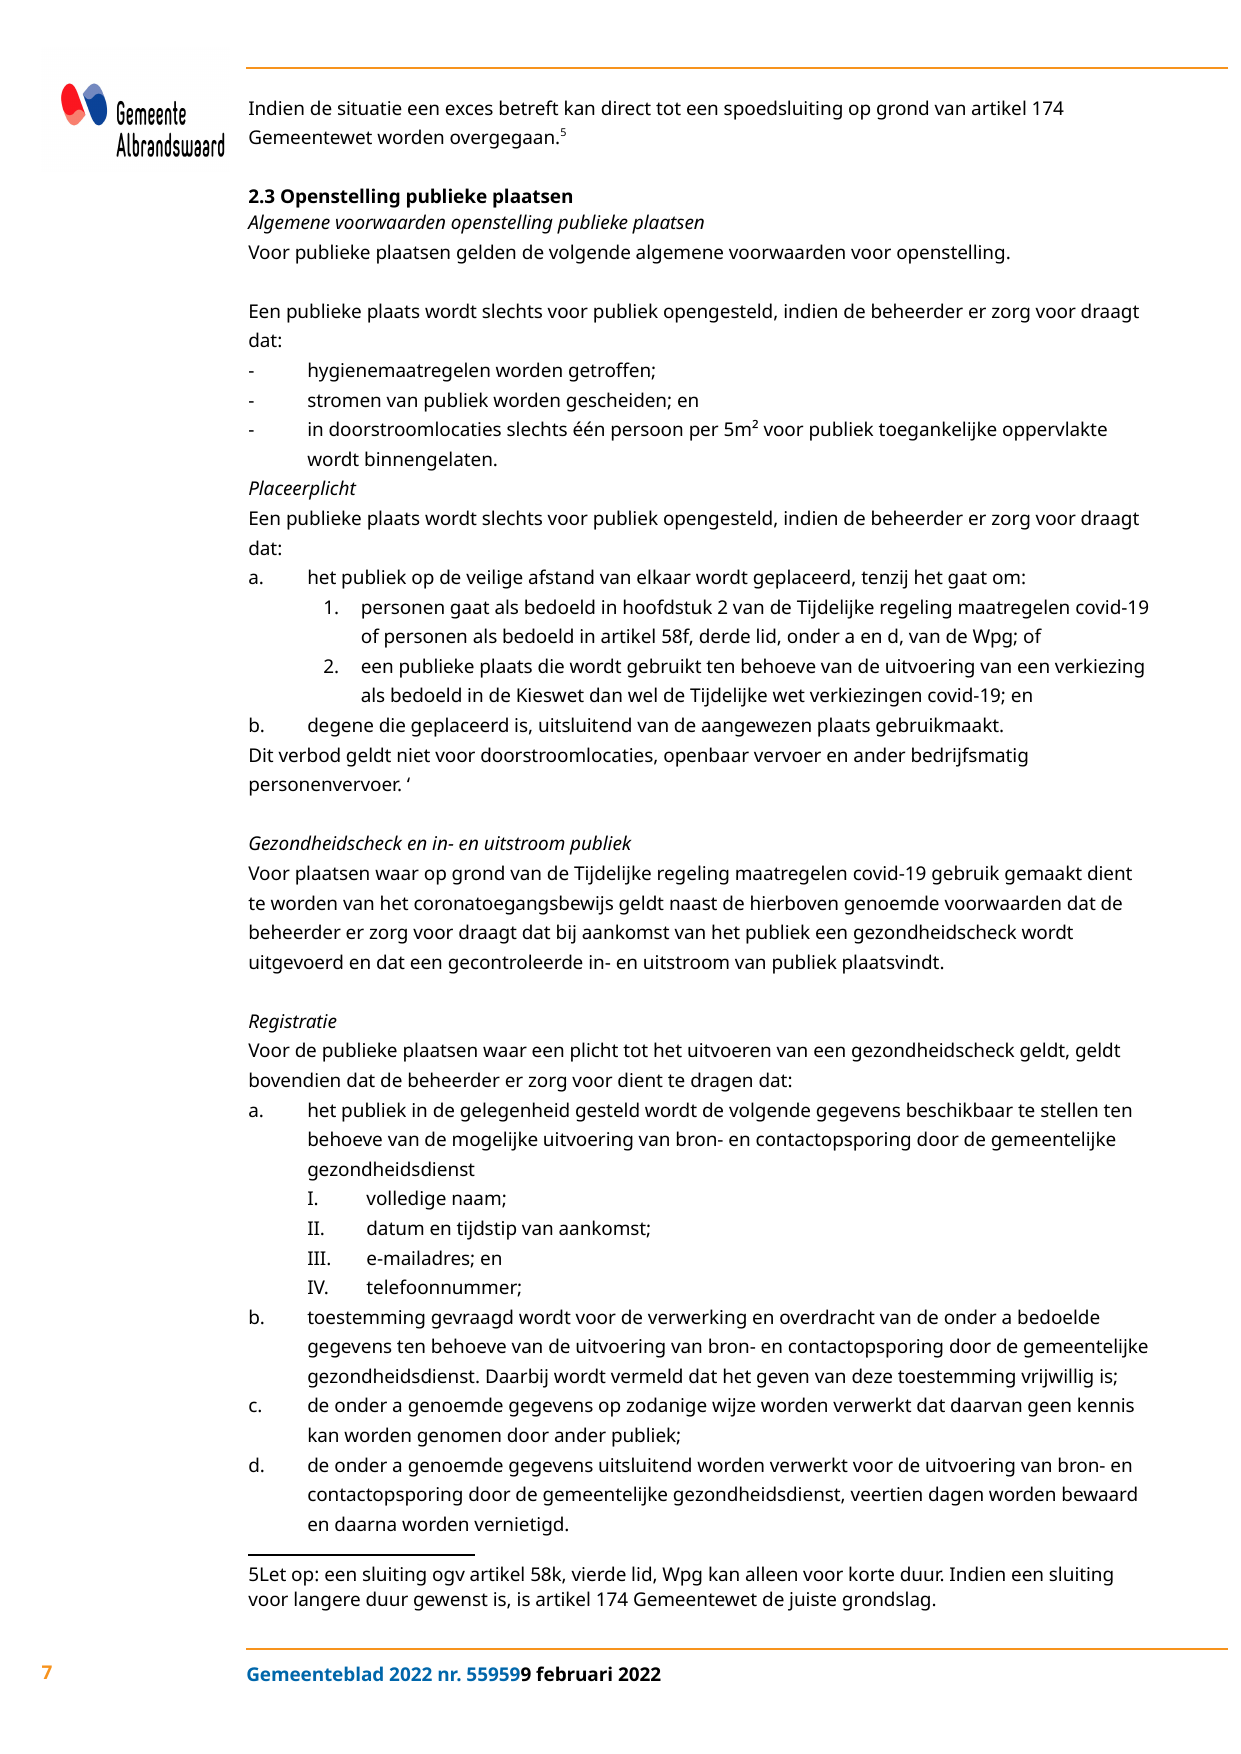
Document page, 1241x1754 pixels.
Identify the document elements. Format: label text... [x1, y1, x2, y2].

text Registratie [248, 1008, 1152, 1034]
text Placeerplicht [248, 476, 1152, 501]
text Let op: een sluiting ogv artikel 58k, vierde lid, Wpg kan alleen voor korte duur. Indien een sluiting voor langere duur gewenst is, is artikel 174 Gemeentewet de juiste grondslag. [248, 1561, 1152, 1612]
text Algemene voorwaarden openstelling publieke plaatsen [248, 209, 1152, 235]
text Voor publieke plaatsen gelden de volgende algemene voorwaarden voor openstelling. [248, 239, 1152, 264]
text Voor plaatsen waar op grond van de Tijdelijke regeling maatregelen covid-19 gebruik gemaakt dient te worden van het coronatoegangsbewijs geldt naast de hierboven genoemde voorwaarden dat de beheerder er zorg voor draagt dat bij aankomst van het publiek een gezondheidscheck wordt uitgevoerd en dat een gecontroleerde in- en uitstroom van publiek plaatsvindt. [248, 860, 1152, 974]
list de onder a genoemde gegevens op zodanige wijze worden verwerkt dat daarvan geen kennis kan worden genomen door ander publiek; [248, 1393, 1152, 1448]
text Voor de publieke plaatsen waar een plicht tot het uitvoeren van een gezondheidscheck geldt, geldt bovendien dat de beheerder er zorg voor dient te dragen dat: [248, 1038, 1152, 1093]
list volledige naam; [307, 1186, 1152, 1211]
list e-mailadres; en [307, 1245, 1152, 1270]
list een publieke plaats die wordt gebruikt ten behoeve van de uitvoering van een verkiezing als bedoeld in de Kieswet dan wel de Tijdelijke wet verkiezingen covid-19; en [323, 653, 1152, 708]
list datum en tijdstip van aankomst; [307, 1215, 1152, 1241]
list toestemming gevraagd wordt voor de verwerking en overdracht van de onder a bedoelde gegevens ten behoeve van de uitvoering van bron- en contactopsporing door de gemeentelijke gezondheidsdienst. Daarbij wordt vermeld dat het geven van deze toestemming vrijwillig is; [248, 1304, 1152, 1389]
text Een publieke plaats wordt slechts voor publiek opengesteld, indien de beheerder er zorg voor draagt dat: [248, 298, 1152, 353]
list het publiek in de gelegenheid gesteld wordt de volgende gegevens beschikbaar te stellen ten behoeve van de mogelijke uitvoering van bron- en contactopsporing door de gemeentelijke gezondheidsdienst [248, 1097, 1152, 1182]
list stromen van publiek worden gescheiden; en [248, 387, 1152, 412]
list personen gaat als bedoeld in hoofdstuk 2 van de Tijdelijke regeling maatregelen covid-19 of personen als bedoeld in artikel 58f, derde lid, onder a en d, van de Wpg; of [323, 594, 1152, 649]
list telefoonnummer; [307, 1274, 1152, 1300]
text 2.3 Openstelling publieke plaatsen [248, 183, 1152, 209]
text Gezondheidscheck en in- en uitstroom publiek [248, 831, 1152, 856]
text Dit verbod geldt niet voor doorstroomlocaties, openbaar vervoer en ander bedrijfsmatig personenvervoer. ‘ [248, 742, 1152, 797]
list degene die geplaceerd is, uitsluitend van de aangewezen plaats gebruikmaakt. [248, 712, 1152, 738]
list hygienemaatregelen worden getroffen; [248, 357, 1152, 383]
list het publiek op de veilige afstand van elkaar wordt geplaceerd, tenzij het gaat om: [248, 564, 1152, 590]
text Indien de situatie een exces betreft kan direct tot een spoedsluiting op grond van artikel 174 Gemeentewet worden overgegaan. [248, 95, 1152, 150]
picture [41, 47, 231, 172]
list de onder a genoemde gegevens uitsluitend worden verwerkt voor de uitvoering van bron- en contactopsporing door de gemeentelijke gezondheidsdienst, veertien dagen worden bewaard en daarna worden vernietigd. [248, 1452, 1152, 1537]
list in doorstroomlocaties slechts één persoon per 5m² voor publiek toegankelijke oppervlakte wordt binnengelaten. [248, 416, 1152, 472]
text Een publieke plaats wordt slechts voor publiek opengesteld, indien de beheerder er zorg voor draagt dat: [248, 505, 1152, 560]
